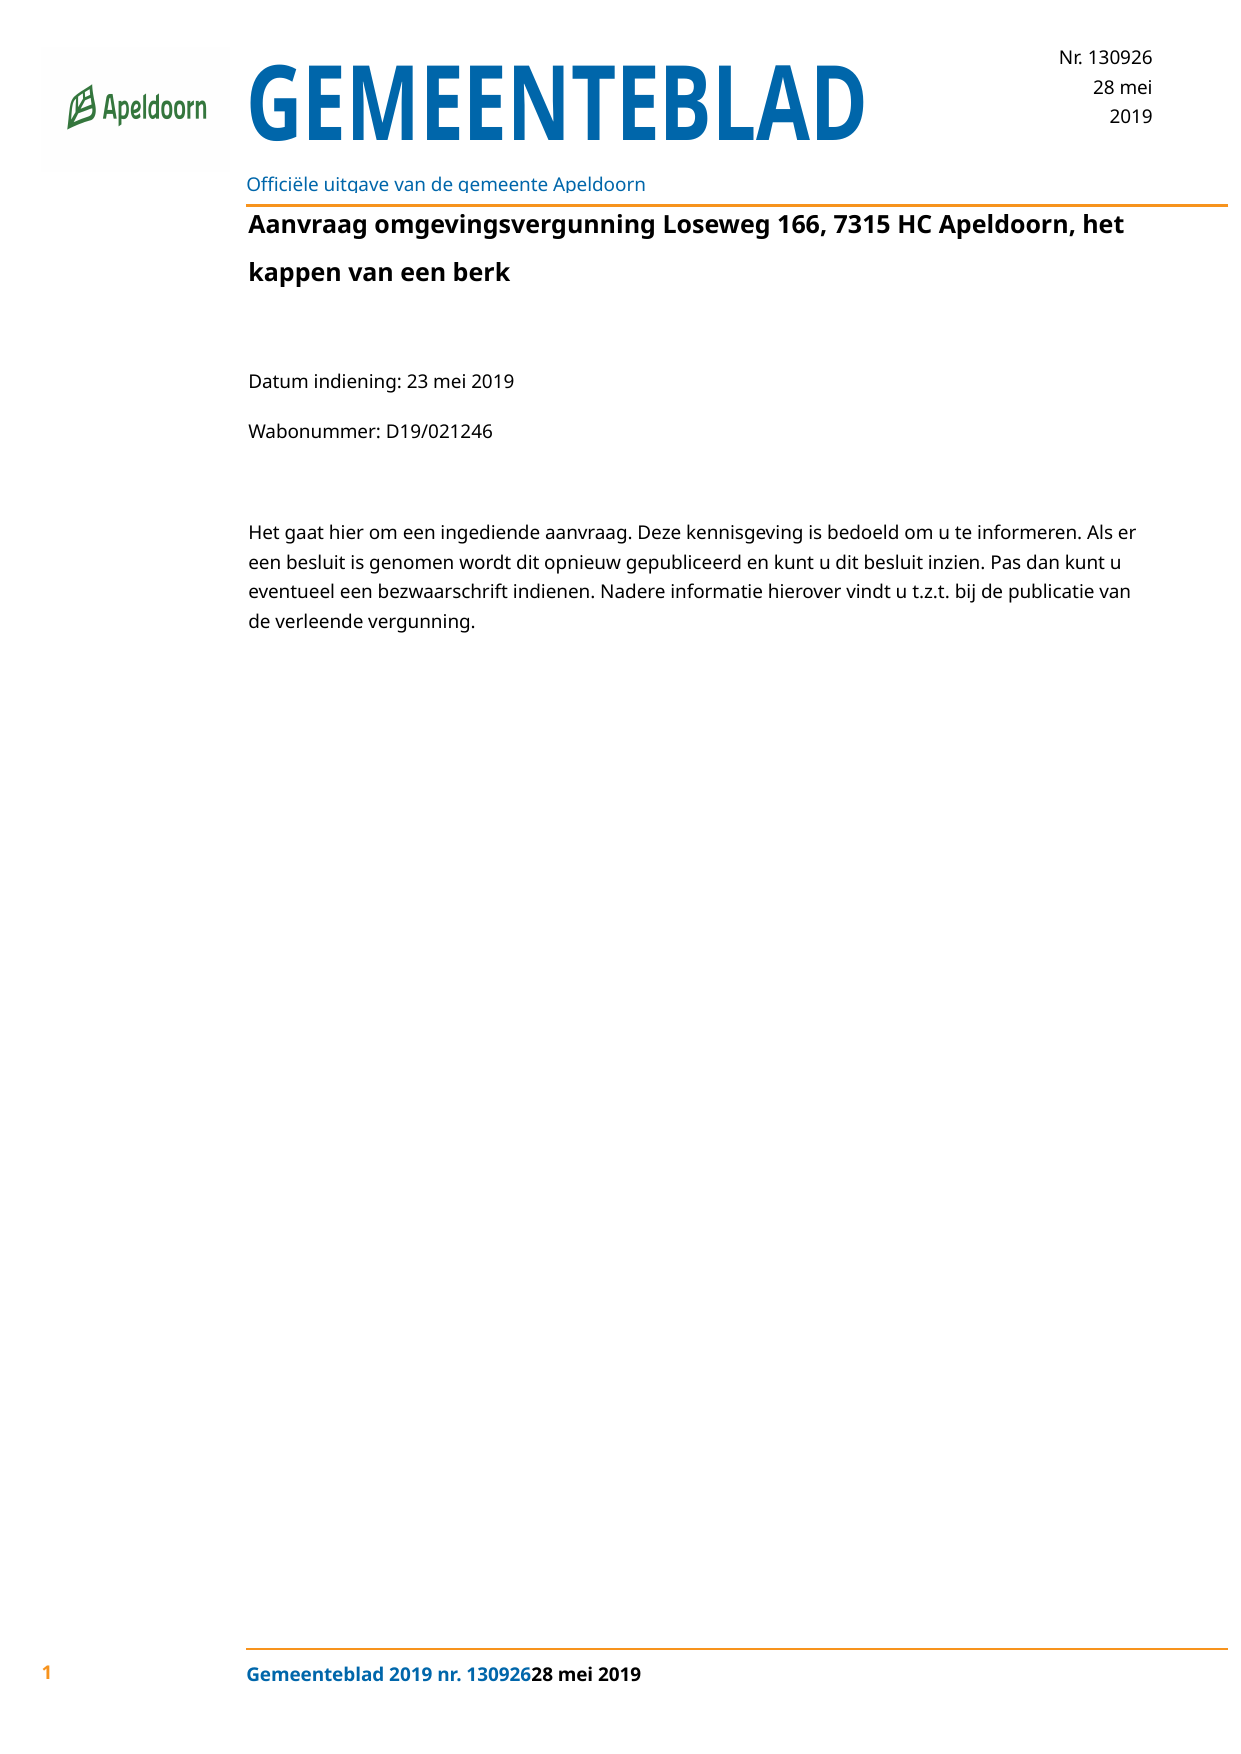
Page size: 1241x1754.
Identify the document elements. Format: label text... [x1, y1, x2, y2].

text Aanvraag omgevingsvergunning Loseweg 166, 7315 HC Apeldoorn, het kappen van een berk [248, 207, 1152, 288]
text Het gaat hier om een ingediende aanvraag. Deze kennisgeving is bedoeld om u te informeren. Als er een besluit is genomen wordt dit opnieuw gepubliceerd en kunt u dit besluit inzien. Pas dan kunt u eventueel een bezwaarschrift indienen. Nadere informatie hierover vindt u t.z.t. bij de publicatie van de verleende vergunning. [248, 519, 1152, 634]
text Wabonummer: D19/021246 [248, 419, 1152, 444]
picture [41, 47, 231, 172]
text Datum indiening: 23 mei 2019 [248, 368, 1152, 394]
